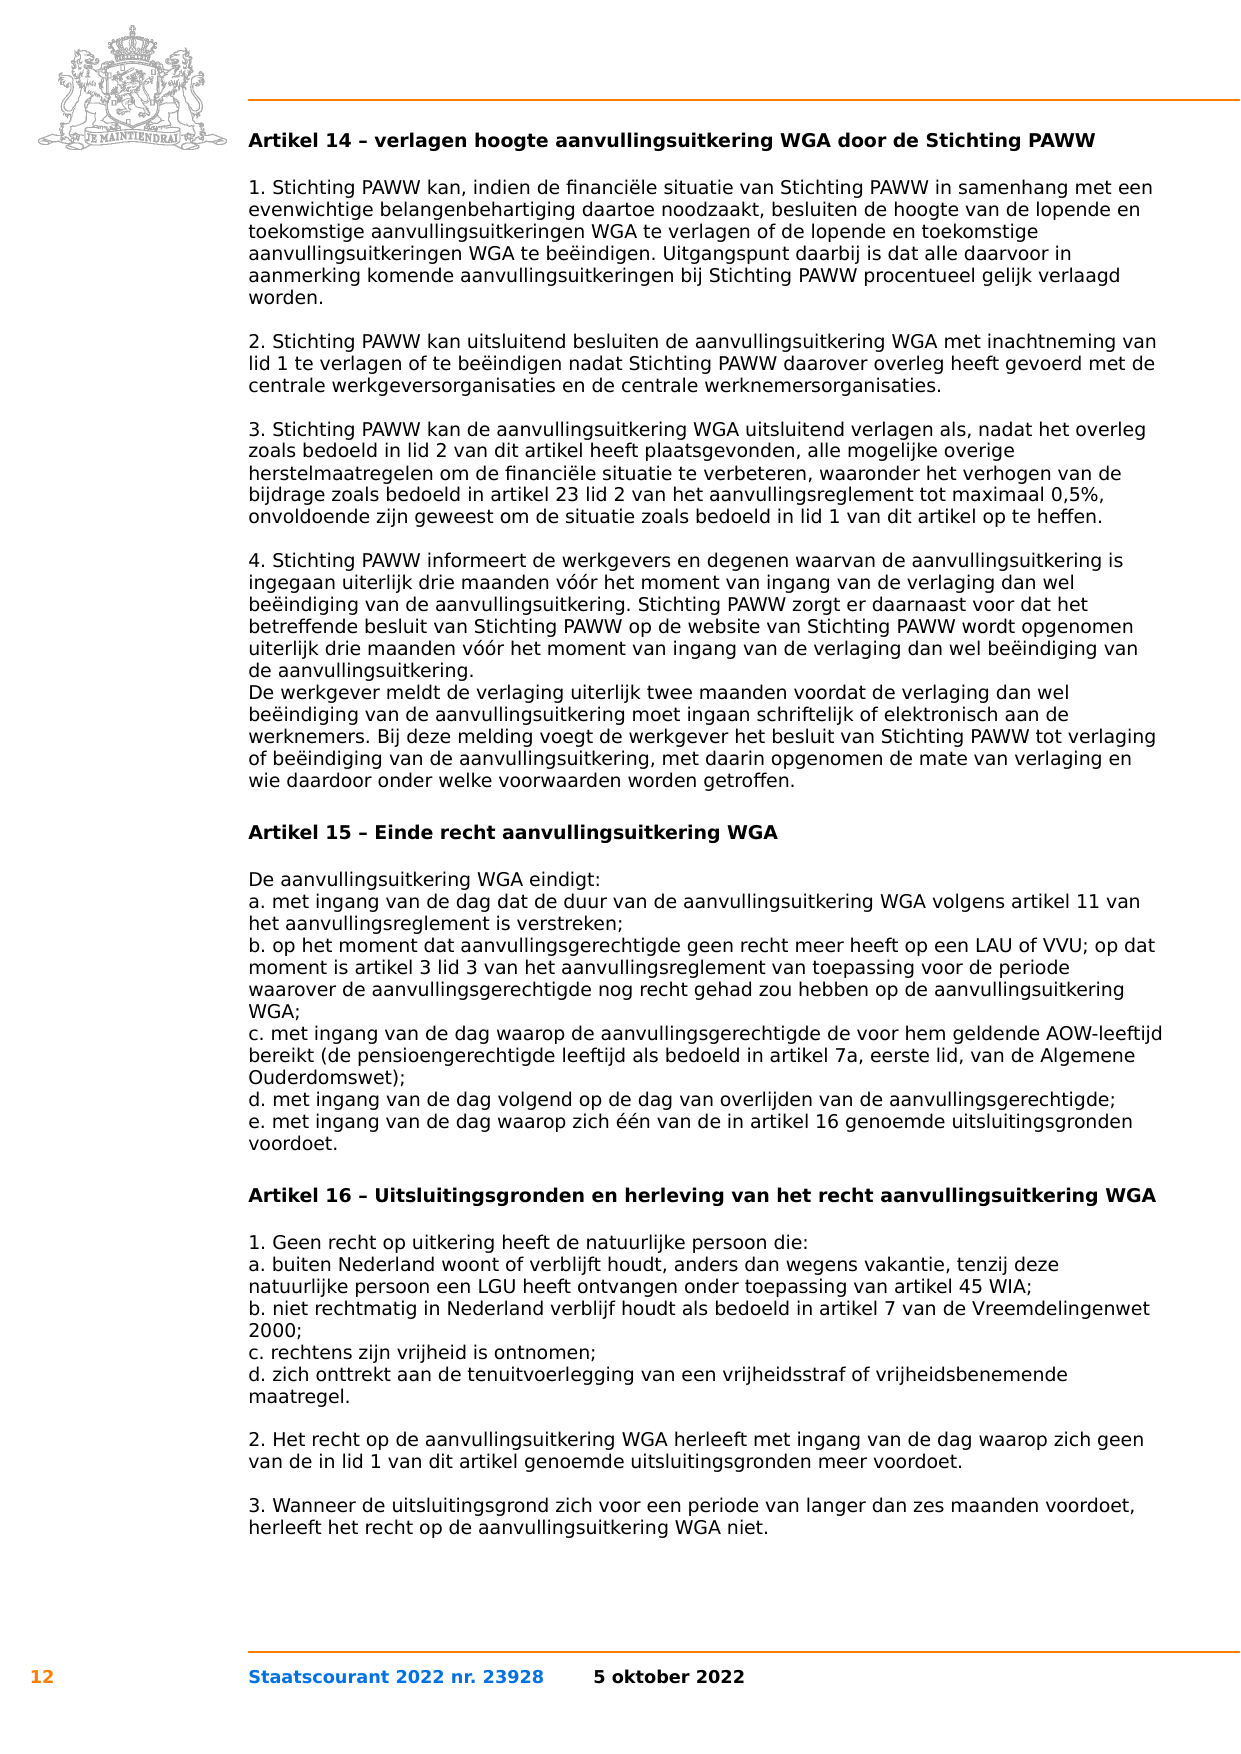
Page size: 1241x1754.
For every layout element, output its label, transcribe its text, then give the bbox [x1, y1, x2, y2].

text c. met ingang van de dag waarop de aanvullingsgerechtigde de voor hem geldende AOW-leeftijd bereikt (de pensioengerechtigde leeftijd als bedoeld in artikel 7a, eerste lid, van de Algemene Ouderdomswet); [248, 1023, 1163, 1089]
subtitle Artikel 16 – Uitsluitingsgronden en herleving van het recht aanvullingsuitkering WGA [248, 1185, 1163, 1207]
text e. met ingang van de dag waarop zich één van de in artikel 16 genoemde uitsluitingsgronden voordoet. [248, 1111, 1163, 1155]
text 3. Stichting PAWW kan de aanvullingsuitkering WGA uitsluitend verlagen als, nadat het overleg zoals bedoeld in lid 2 van dit artikel heeft plaatsgevonden, alle mogelijke overige herstelmaatregelen om de financiële situatie te verbeteren, waaronder het verhogen van de bijdrage zoals bedoeld in artikel 23 lid 2 van het aanvullingsreglement tot maximaal 0,5%, onvoldoende zijn geweest om de situatie zoals bedoeld in lid 1 van dit artikel op te heffen. [248, 418, 1163, 528]
text 1. Stichting PAWW kan, indien de financiële situatie van Stichting PAWW in samenhang met een evenwichtige belangenbehartiging daartoe noodzaakt, besluiten de hoogte van de lopende en toekomstige aanvullingsuitkeringen WGA te verlagen of de lopende en toekomstige aanvullingsuitkeringen WGA te beëindigen. Uitgangspunt daarbij is dat alle daarvoor in aanmerking komende aanvullingsuitkeringen bij Stichting PAWW procentueel gelijk verlaagd worden. [248, 177, 1163, 309]
text De aanvullingsuitkering WGA eindigt: [248, 869, 1163, 891]
picture [38, 25, 227, 150]
text De werkgever meldt de verlaging uiterlijk twee maanden voordat de verlaging dan wel beëindiging van de aanvullingsuitkering moet ingaan schriftelijk of elektronisch aan de werknemers. Bij deze melding voegt de werkgever het besluit van Stichting PAWW tot verlaging of beëindiging van de aanvullingsuitkering, met daarin opgenomen de mate van verlaging en wie daardoor onder welke voorwaarden worden getroffen. [248, 682, 1163, 792]
text 2. Stichting PAWW kan uitsluitend besluiten de aanvullingsuitkering WGA met inachtneming van lid 1 te verlagen of te beëindigen nadat Stichting PAWW daarover overleg heeft gevoerd met de centrale werkgeversorganisaties en de centrale werknemersorganisaties. [248, 331, 1163, 397]
text 1. Geen recht op uitkering heeft de natuurlijke persoon die: [248, 1232, 1163, 1254]
text d. zich onttrekt aan de tenuitvoerlegging van een vrijheidsstraf of vrijheidsbenemende maatregel. [248, 1363, 1163, 1407]
subtitle Artikel 14 – verlagen hoogte aanvullingsuitkering WGA door de Stichting PAWW [248, 130, 1163, 152]
text b. op het moment dat aanvullingsgerechtigde geen recht meer heeft op een LAU of VVU; op dat moment is artikel 3 lid 3 van het aanvullingsreglement van toepassing voor de periode waarover de aanvullingsgerechtigde nog recht gehad zou hebben op de aanvullingsuitkering WGA; [248, 935, 1163, 1023]
text c. rechtens zijn vrijheid is ontnomen; [248, 1342, 1163, 1363]
text d. met ingang van de dag volgend op de dag van overlijden van de aanvullingsgerechtigde; [248, 1089, 1163, 1111]
text 4. Stichting PAWW informeert de werkgevers en degenen waarvan de aanvullingsuitkering is ingegaan uiterlijk drie maanden vóór het moment van ingang van de verlaging dan wel beëindiging van de aanvullingsuitkering. Stichting PAWW zorgt er daarnaast voor dat het betreffende besluit van Stichting PAWW op de website van Stichting PAWW wordt opgenomen uiterlijk drie maanden vóór het moment van ingang van de verlaging dan wel beëindiging van de aanvullingsuitkering. [248, 550, 1163, 682]
text 2. Het recht op de aanvullingsuitkering WGA herleeft met ingang van de dag waarop zich geen van de in lid 1 van dit artikel genoemde uitsluitingsgronden meer voordoet. [248, 1429, 1163, 1473]
text 3. Wanneer de uitsluitingsgrond zich voor een periode van langer dan zes maanden voordoet, herleeft het recht op de aanvullingsuitkering WGA niet. [248, 1495, 1163, 1539]
text a. met ingang van de dag dat de duur van de aanvullingsuitkering WGA volgens artikel 11 van het aanvullingsreglement is verstreken; [248, 891, 1163, 935]
text a. buiten Nederland woont of verblijft houdt, anders dan wegens vakantie, tenzij deze natuurlijke persoon een LGU heeft ontvangen onder toepassing van artikel 45 WIA; [248, 1254, 1163, 1298]
text b. niet rechtmatig in Nederland verblijf houdt als bedoeld in artikel 7 van de Vreemdelingenwet 2000; [248, 1298, 1163, 1342]
subtitle Artikel 15 – Einde recht aanvullingsuitkering WGA [248, 822, 1163, 844]
